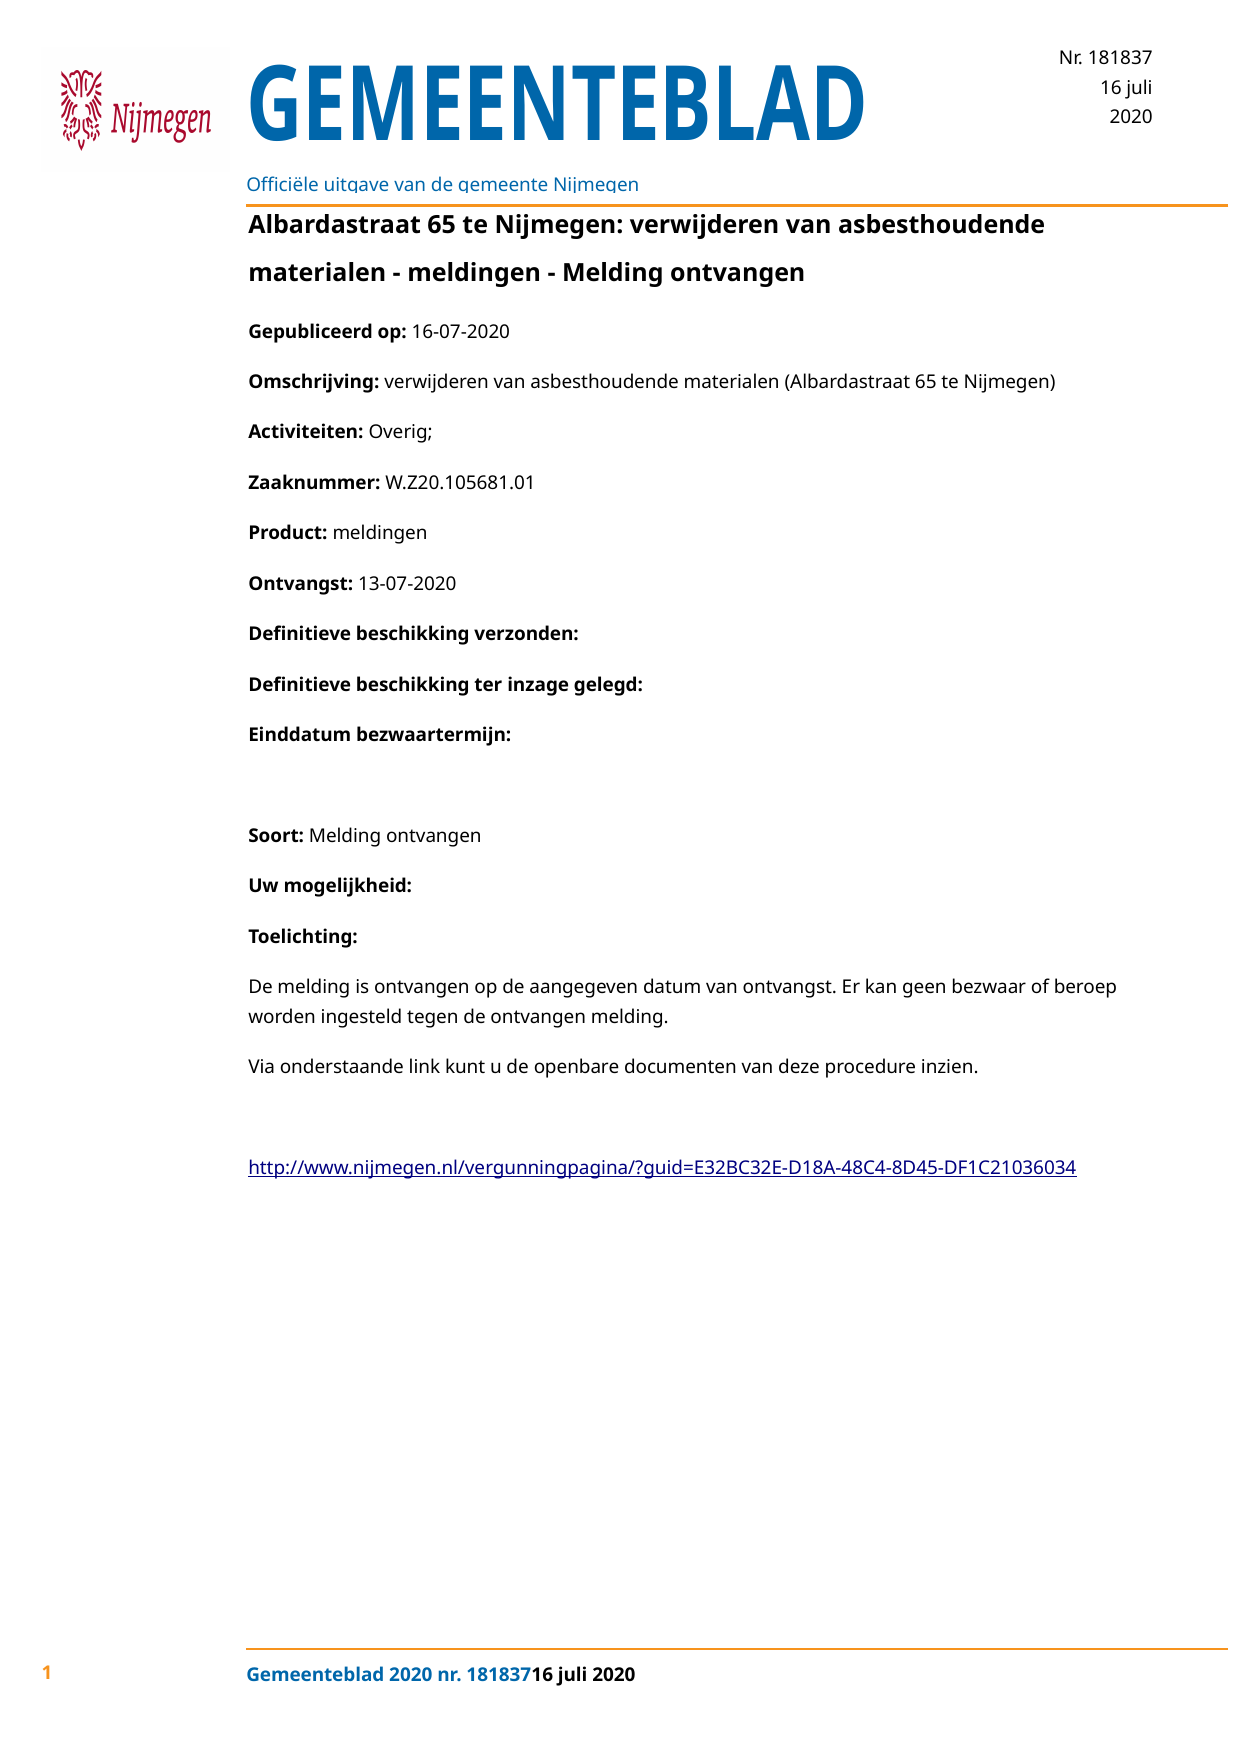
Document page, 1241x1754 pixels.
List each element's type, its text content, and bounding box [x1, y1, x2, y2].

text Zaaknummer: W.Z20.105681.01 [248, 469, 1152, 495]
text Toelichting: [248, 923, 1152, 949]
picture [41, 47, 231, 172]
text Albardastraat 65 te Nijmegen: verwijderen van asbesthoudende materialen - meldingen - Melding ontvangen [248, 207, 1152, 288]
text Einddatum bezwaartermijn: [248, 721, 1152, 747]
text Product: meldingen [248, 519, 1152, 545]
text Gepubliceerd op: 16-07-2020 [248, 318, 1152, 344]
text De melding is ontvangen op de aangegeven datum van ontvangst. Er kan geen bezwaar of beroep worden ingesteld tegen de ontvangen melding. [248, 973, 1152, 1029]
text Definitieve beschikking ter inzage gelegd: [248, 671, 1152, 697]
text http://www.nijmegen.nl/vergunningpagina/?guid=E32BC32E-D18A-48C4-8D45-DF1C21036034 [248, 1154, 1152, 1180]
text Activiteiten: Overig; [248, 419, 1152, 444]
text Uw mogelijkheid: [248, 872, 1152, 898]
text Soort: Melding ontvangen [248, 822, 1152, 848]
text Ontvangst: 13-07-2020 [248, 570, 1152, 596]
text Via onderstaande link kunt u de openbare documenten van deze procedure inzien. [248, 1053, 1152, 1079]
text Definitieve beschikking verzonden: [248, 620, 1152, 646]
text Omschrijving: verwijderen van asbesthoudende materialen (Albardastraat 65 te Nijmegen) [248, 368, 1152, 394]
